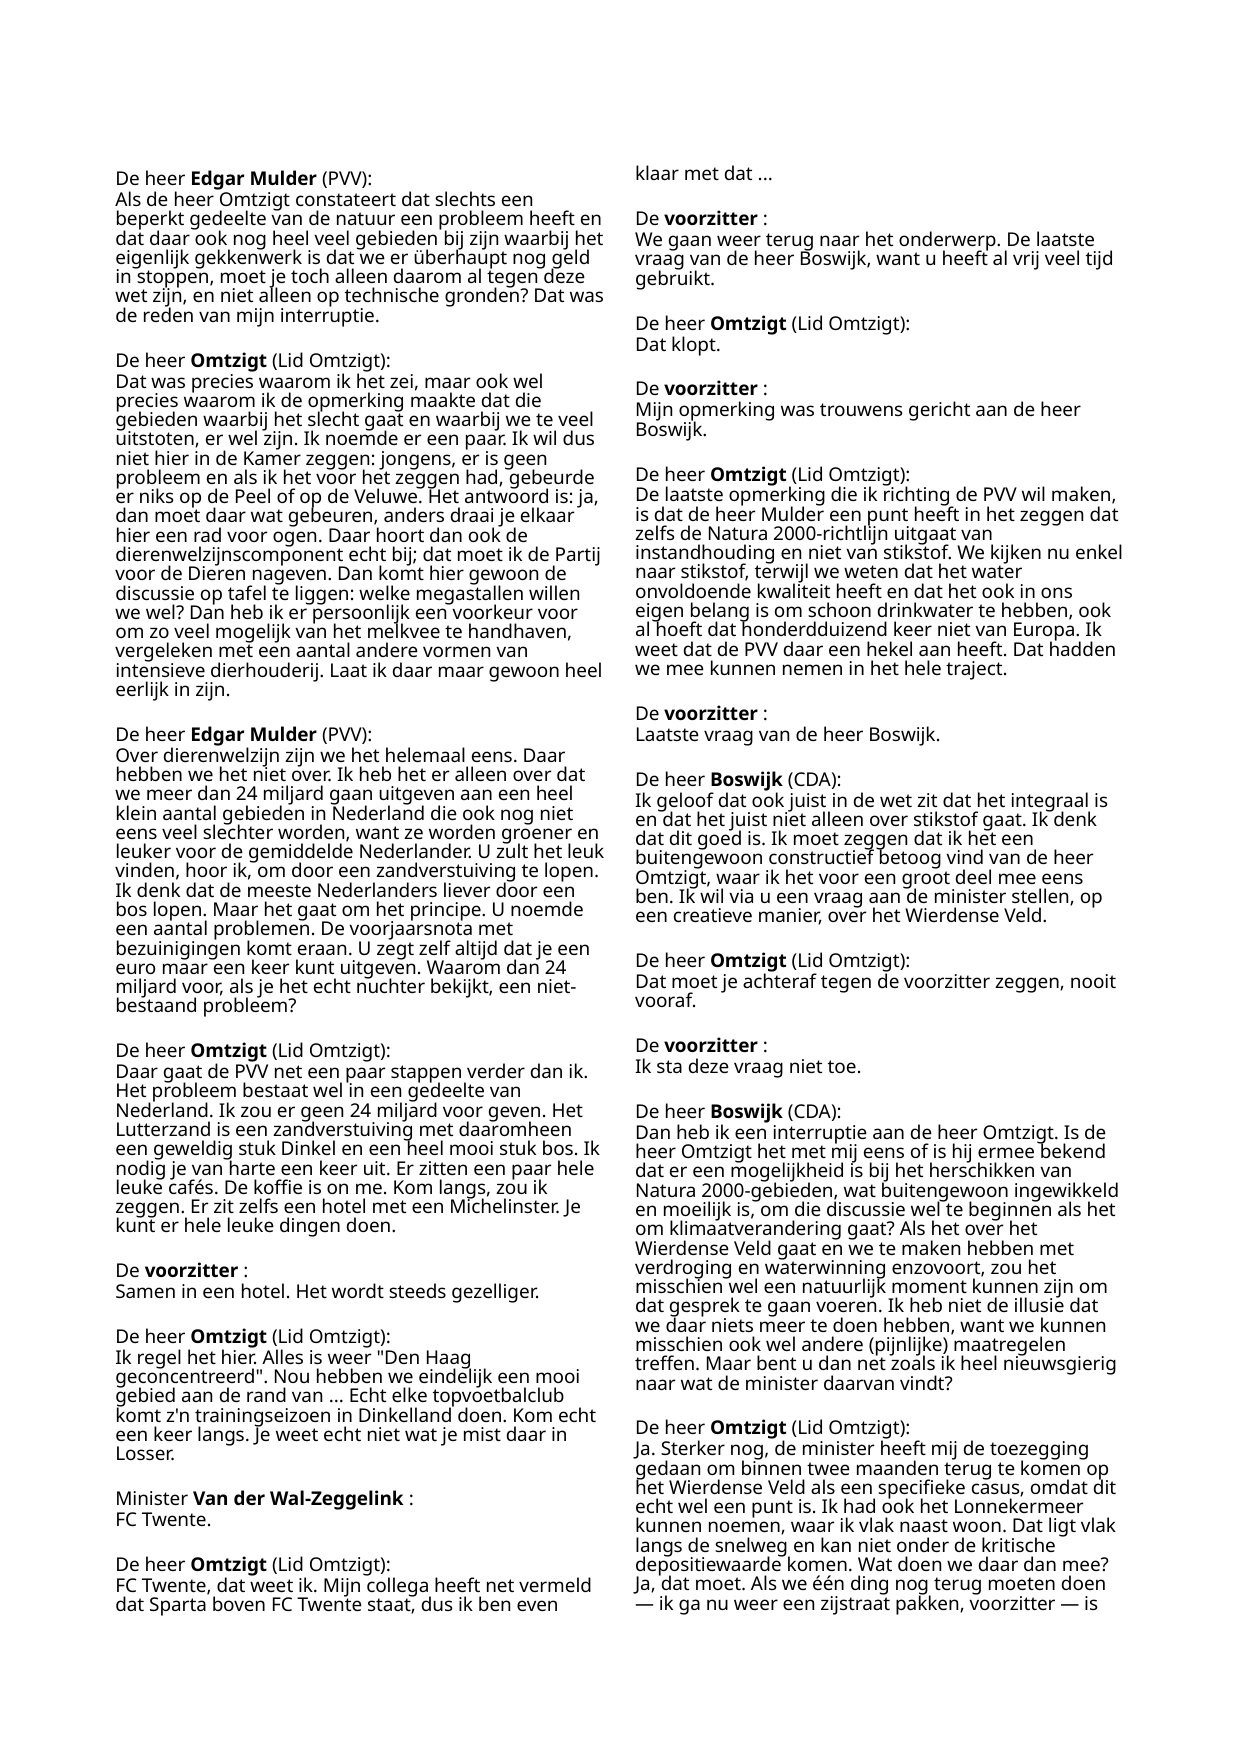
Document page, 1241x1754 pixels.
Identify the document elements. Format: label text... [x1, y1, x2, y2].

text Ja. Sterker nog, de minister heeft mij de toezegging gedaan om binnen twee maanden terug te komen op het Wierdense Veld als een specifieke casus, omdat dit echt wel een punt is. Ik had ook het Lonnekermeer kunnen noemen, waar ik vlak naast woon. Dat ligt vlak langs de snelweg en kan niet onder de kritische depositiewaarde komen. Wat doen we daar dan mee? Ja, dat moet. Als we één ding nog terug moeten doen — ik ga nu weer een zijstraat pakken, voorzitter — is [635, 1440, 1125, 1614]
text Daar gaat de PVV net een paar stappen verder dan ik. Het probleem bestaat wel in een gedeelte van Nederland. Ik zou er geen 24 miljard voor geven. Het Lutterzand is een zandverstuiving met daaromheen een geweldig stuk Dinkel en een heel mooi stuk bos. Ik nodig je van harte een keer uit. Er zitten een paar hele leuke cafés. De koffie is on me. Kom langs, zou ik zeggen. Er zit zelfs een hotel met een Michelinster. Je kunt er hele leuke dingen doen. [115, 1063, 605, 1237]
text De voorzitter : [635, 376, 1125, 401]
text Dan heb ik een interruptie aan de heer Omtzigt. Is de heer Omtzigt het met mij eens of is hij ermee bekend dat er een mogelijkheid is bij het herschikken van Natura 2000-gebieden, wat buitengewoon ingewikkeld en moeilijk is, om die discussie wel te beginnen als het om klimaatverandering gaat? Als het over het Wierdense Veld gaat en we te maken hebben met verdroging en waterwinning enzovoort, zou het misschien wel een natuurlijk moment kunnen zijn om dat gesprek te gaan voeren. Ik heb niet de illusie dat we daar niets meer te doen hebben, want we kunnen misschien ook wel andere (pijnlijke) maatregelen treffen. Maar bent u dan net zoals ik heel nieuwsgierig naar wat de minister daarvan vindt? [635, 1124, 1125, 1394]
text Ik sta deze vraag niet toe. [635, 1058, 1125, 1077]
text Dat was precies waarom ik het zei, maar ook wel precies waarom ik de opmerking maakte dat die gebieden waarbij het slecht gaat en waarbij we te veel uitstoten, er wel zijn. Ik noemde er een paar. Ik wil dus niet hier in de Kamer zeggen: jongens, er is geen probleem en als ik het voor het zeggen had, gebeurde er niks op de Peel of op de Veluwe. Het antwoord is: ja, dan moet daar wat gebeuren, anders draai je elkaar hier een rad voor ogen. Daar hoort dan ook de dierenwelzijnscomponent echt bij; dat moet ik de Partij voor de Dieren nageven. Dan komt hier gewoon de discussie op tafel te liggen: welke megastallen willen we wel? Dan heb ik er persoonlijk een voorkeur voor om zo veel mogelijk van het melkvee te handhaven, vergeleken met een aantal andere vormen van intensieve dierhouderij. Laat ik daar maar gewoon heel eerlijk in zijn. [115, 373, 605, 700]
text FC Twente, dat weet ik. Mijn collega heeft net vermeld dat Sparta boven FC Twente staat, dus ik ben even [115, 1577, 605, 1616]
text Ik geloof dat ook juist in de wet zit dat het integraal is en dat het juist niet alleen over stikstof gaat. Ik denk dat dit goed is. Ik moet zeggen dat ik het een buitengewoon constructief betoog vind van de heer Omtzigt, waar ik het voor een groot deel mee eens ben. Ik wil via u een vraag aan de minister stellen, op een creatieve manier, over het Wierdense Veld. [635, 792, 1125, 926]
text Laatste vraag van de heer Boswijk. [635, 726, 1125, 745]
text De voorzitter : [115, 1257, 605, 1283]
text De heer Omtzigt (Lid Omtzigt): [115, 1551, 605, 1577]
text Over dierenwelzijn zijn we het helemaal eens. Daar hebben we het niet over. Ik heb het er alleen over dat we meer dan 24 miljard gaan uitgeven aan een heel klein aantal gebieden in Nederland die ook nog niet eens veel slechter worden, want ze worden groener en leuker voor de gemiddelde Nederlander. U zult het leuk vinden, hoor ik, om door een zandverstuiving te lopen. Ik denk dat de meeste Nederlanders liever door een bos lopen. Maar het gaat om het principe. U noemde een aantal problemen. De voorjaarsnota met bezuinigingen komt eraan. U zegt zelf altijd dat je een euro maar een keer kunt uitgeven. Waarom dan 24 miljard voor, als je het echt nuchter bekijkt, een niet-bestaand probleem? [115, 747, 605, 1017]
text De voorzitter : [635, 1032, 1125, 1058]
text De heer Edgar Mulder (PVV): [115, 721, 605, 747]
text Dat klopt. [635, 336, 1125, 355]
text Mijn opmerking was trouwens gericht aan de heer Boswijk. [635, 401, 1125, 440]
text De heer Omtzigt (Lid Omtzigt): [635, 310, 1125, 336]
text De heer Omtzigt (Lid Omtzigt): [635, 461, 1125, 486]
text Dat moet je achteraf tegen de voorzitter zeggen, nooit vooraf. [635, 973, 1125, 1012]
text Ik regel het hier. Alles is weer "Den Haag geconcentreerd". Nou hebben we eindelijk een mooi gebied aan de rand van ... Echt elke topvoetbalclub komt z'n trainingseizoen in Dinkelland doen. Kom echt een keer langs. Je weet echt niet wat je mist daar in Losser. [115, 1349, 605, 1464]
text De voorzitter : [635, 205, 1125, 231]
text Minister Van der Wal-Zeggelink : [115, 1485, 605, 1511]
text De laatste opmerking die ik richting de PVV wil maken, is dat de heer Mulder een punt heeft in het zeggen dat zelfs de Natura 2000-richtlijn uitgaat van instandhouding en niet van stikstof. We kijken nu enkel naar stikstof, terwijl we weten dat het water onvoldoende kwaliteit heeft en dat het ook in ons eigen belang is om schoon drinkwater te hebben, ook al hoeft dat honderdduizend keer niet van Europa. Ik weet dat de PVV daar een hekel aan heeft. Dat hadden we mee kunnen nemen in het hele traject. [635, 486, 1125, 679]
text Samen in een hotel. Het wordt steeds gezelliger. [115, 1283, 605, 1302]
text Als de heer Omtzigt constateert dat slechts een beperkt gedeelte van de natuur een probleem heeft en dat daar ook nog heel veel gebieden bij zijn waarbij het eigenlijk gekkenwerk is dat we er überhaupt nog geld in stoppen, moet je toch alleen daarom al tegen deze wet zijn, en niet alleen op technische gronden? Dat was de reden van mijn interruptie. [115, 191, 605, 326]
text FC Twente. [115, 1511, 605, 1530]
text De heer Omtzigt (Lid Omtzigt): [115, 1323, 605, 1349]
text De heer Omtzigt (Lid Omtzigt): [115, 1037, 605, 1063]
text De heer Edgar Mulder (PVV): [115, 165, 605, 191]
text De heer Omtzigt (Lid Omtzigt): [635, 1414, 1125, 1440]
text De heer Boswijk (CDA): [635, 1098, 1125, 1124]
text De voorzitter : [635, 700, 1125, 726]
text We gaan weer terug naar het onderwerp. De laatste vraag van de heer Boswijk, want u heeft al vrij veel tijd gebruikt. [635, 231, 1125, 289]
text De heer Omtzigt (Lid Omtzigt): [635, 947, 1125, 973]
text klaar met dat ... [635, 165, 1125, 184]
text De heer Boswijk (CDA): [635, 766, 1125, 792]
text De heer Omtzigt (Lid Omtzigt): [115, 347, 605, 373]
